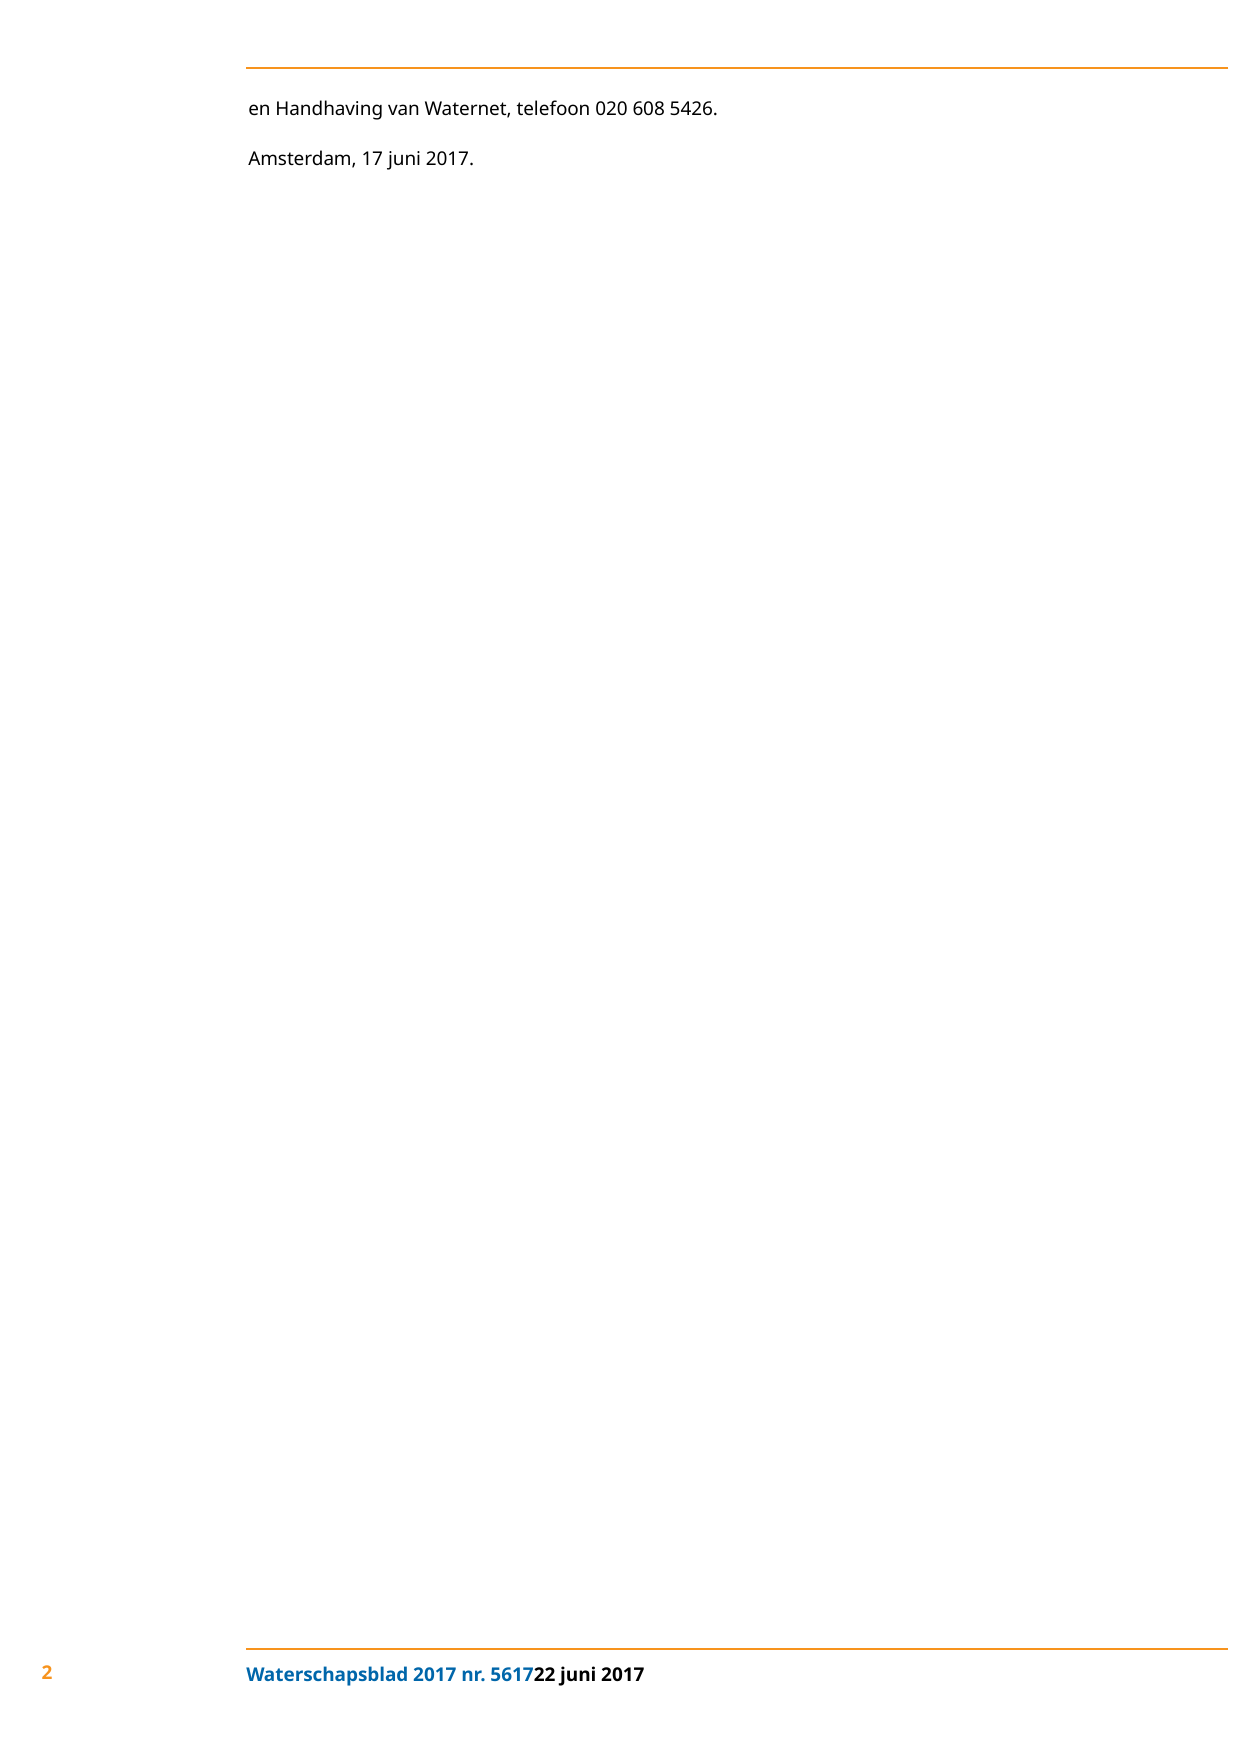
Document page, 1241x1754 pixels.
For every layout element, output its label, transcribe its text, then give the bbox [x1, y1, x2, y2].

text en Handhaving van Waternet, telefoon 020 608 5426. [248, 95, 1152, 121]
picture [41, 47, 231, 172]
text Amsterdam, 17 juni 2017. [248, 145, 1152, 171]
